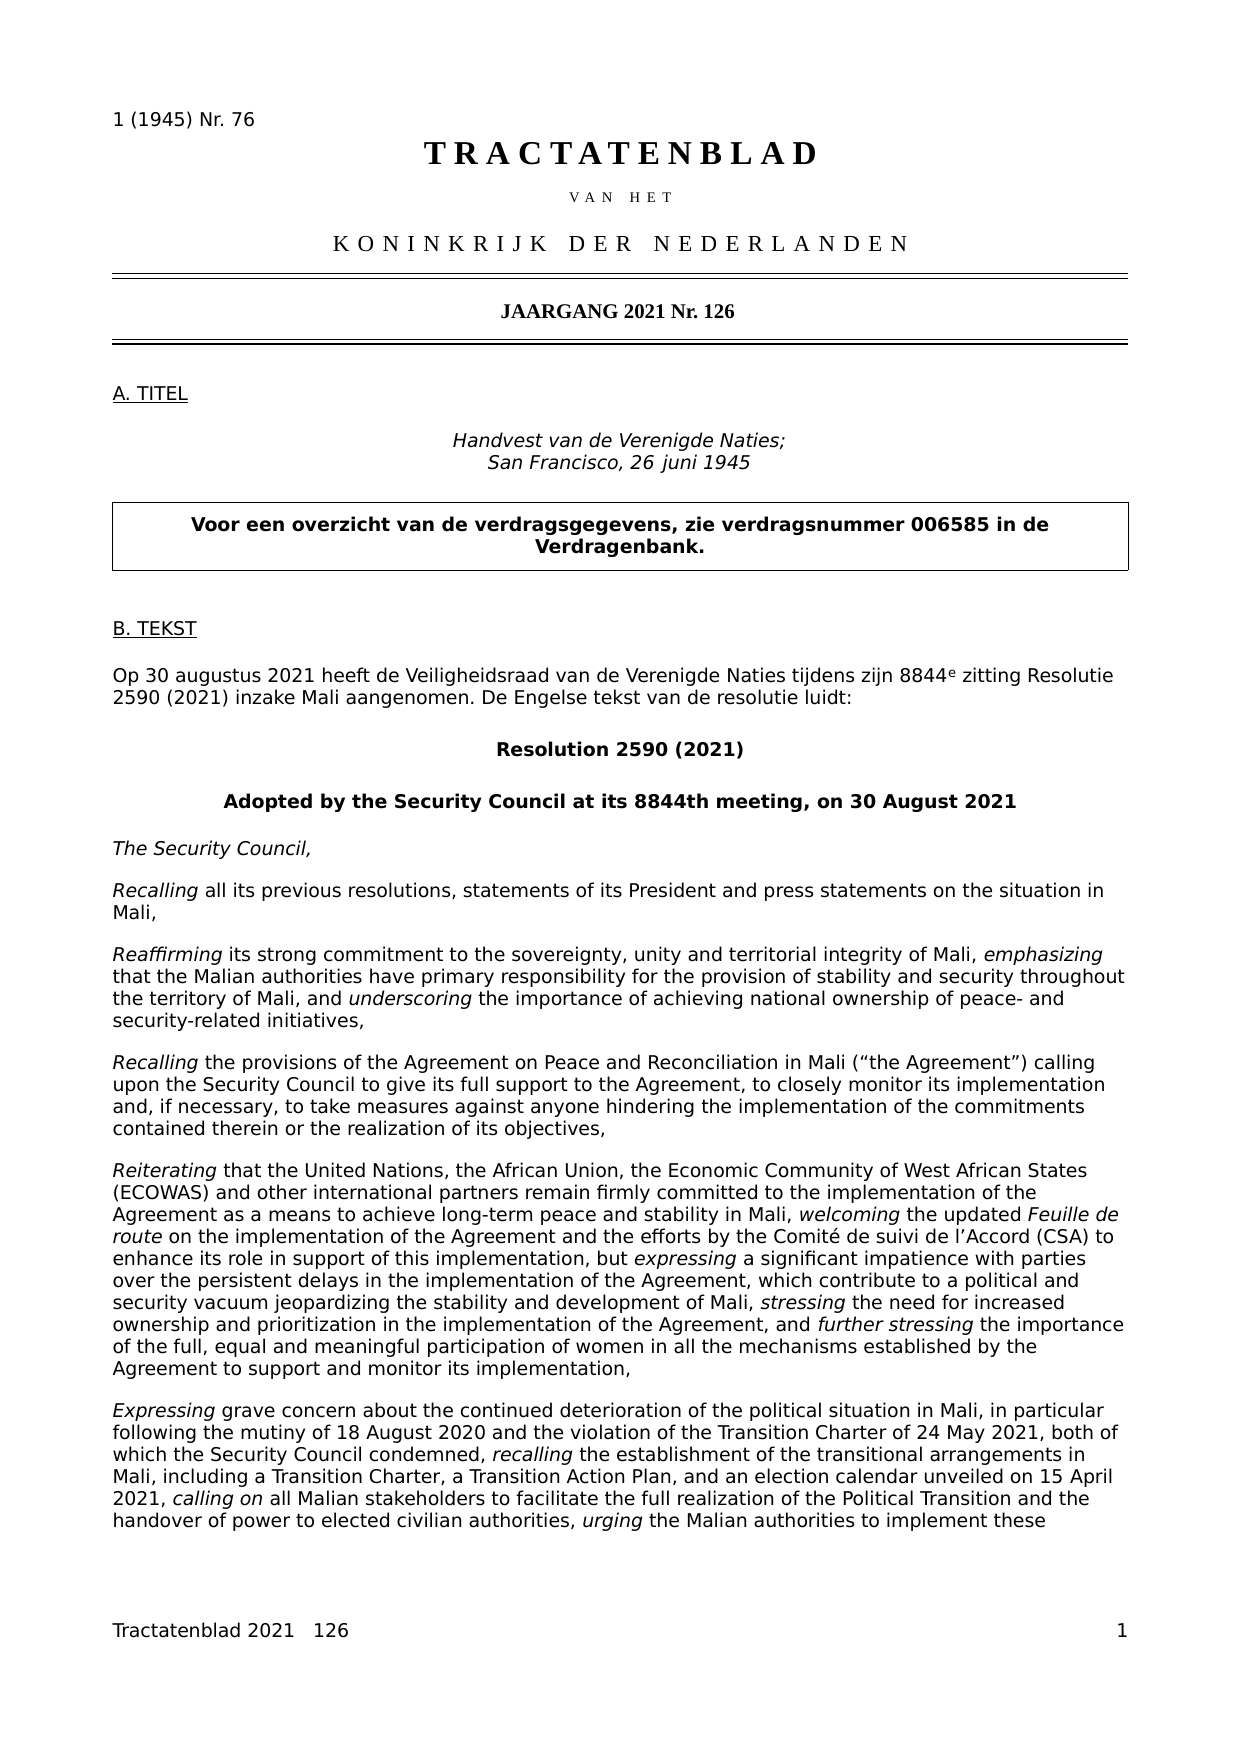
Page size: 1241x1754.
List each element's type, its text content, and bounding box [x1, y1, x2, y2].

text The Security Council, [112, 838, 1128, 860]
subtitle Adopted by the Security Council at its 8844th meeting, on 30 August 2021 [112, 791, 1128, 813]
subtitle Resolution 2590 (2021) [112, 739, 1128, 761]
text JAARGANG 2021 Nr. 126 [112, 299, 1128, 323]
subtitle B. TEKST [112, 618, 1128, 640]
text Reaffirming its strong commitment to the sovereignty, unity and territorial integrity of Mali, emphasizing that the Malian authorities have primary responsibility for the provision of stability and security throughout the territory of Mali, and underscoring the importance of achieving national ownership of peace- and security-related initiatives, [112, 944, 1128, 1032]
text Recalling the provisions of the Agreement on Peace and Reconciliation in Mali (“the Agreement”) calling upon the Security Council to give its full support to the Agreement, to closely monitor its implementation and, if necessary, to take measures against anyone hindering the implementation of the commitments contained therein or the realization of its objectives, [112, 1052, 1128, 1140]
text Expressing grave concern about the continued deterioration of the political situation in Mali, in particular following the mutiny of 18 August 2020 and the violation of the Transition Charter of 24 May 2021, both of which the Security Council condemned, recalling the establishment of the transitional arrangements in Mali, including a Transition Charter, a Transition Action Plan, and an election calendar unveiled on 15 April 2021, calling on all Malian stakeholders to facilitate the full realization of the Political Transition and the handover of power to elected civilian authorities, urging the Malian authorities to implement these [112, 1399, 1128, 1531]
text KONINKRIJK DER NEDERLANDEN [112, 229, 1128, 256]
text 1 (1945) Nr. 76 [112, 109, 1128, 131]
text Op 30 augustus 2021 heeft de Veiligheidsraad van de Verenigde Naties tijdens zijn 8844e zitting Resolutie 2590 (2021) inzake Mali aangenomen. De Engelse tekst van de resolutie luidt: [112, 665, 1128, 709]
subtitle A. TITEL [112, 383, 1128, 405]
text Recalling all its previous resolutions, statements of its President and press statements on the situation in Mali, [112, 880, 1128, 924]
text TRACTATENBLAD [112, 133, 1128, 172]
text Handvest van de Verenigde Naties; [112, 430, 1128, 452]
text San Francisco, 26 juni 1945 [112, 452, 1128, 474]
text Reiterating that the United Nations, the African Union, the Economic Community of West African States (ECOWAS) and other international partners remain firmly committed to the implementation of the Agreement as a means to achieve long-term peace and stability in Mali, welcoming the updated Feuille de route on the implementation of the Agreement and the efforts by the Comité de suivi de l’Accord (CSA) to enhance its role in support of this implementation, but expressing a significant impatience with parties over the persistent delays in the implementation of the Agreement, which contribute to a political and security vacuum jeopardizing the stability and development of Mali, stressing the need for increased ownership and prioritization in the implementation of the Agreement, and further stressing the importance of the full, equal and meaningful participation of women in all the mechanisms established by the Agreement to support and monitor its implementation, [112, 1160, 1128, 1379]
text VAN HET [112, 189, 1128, 206]
